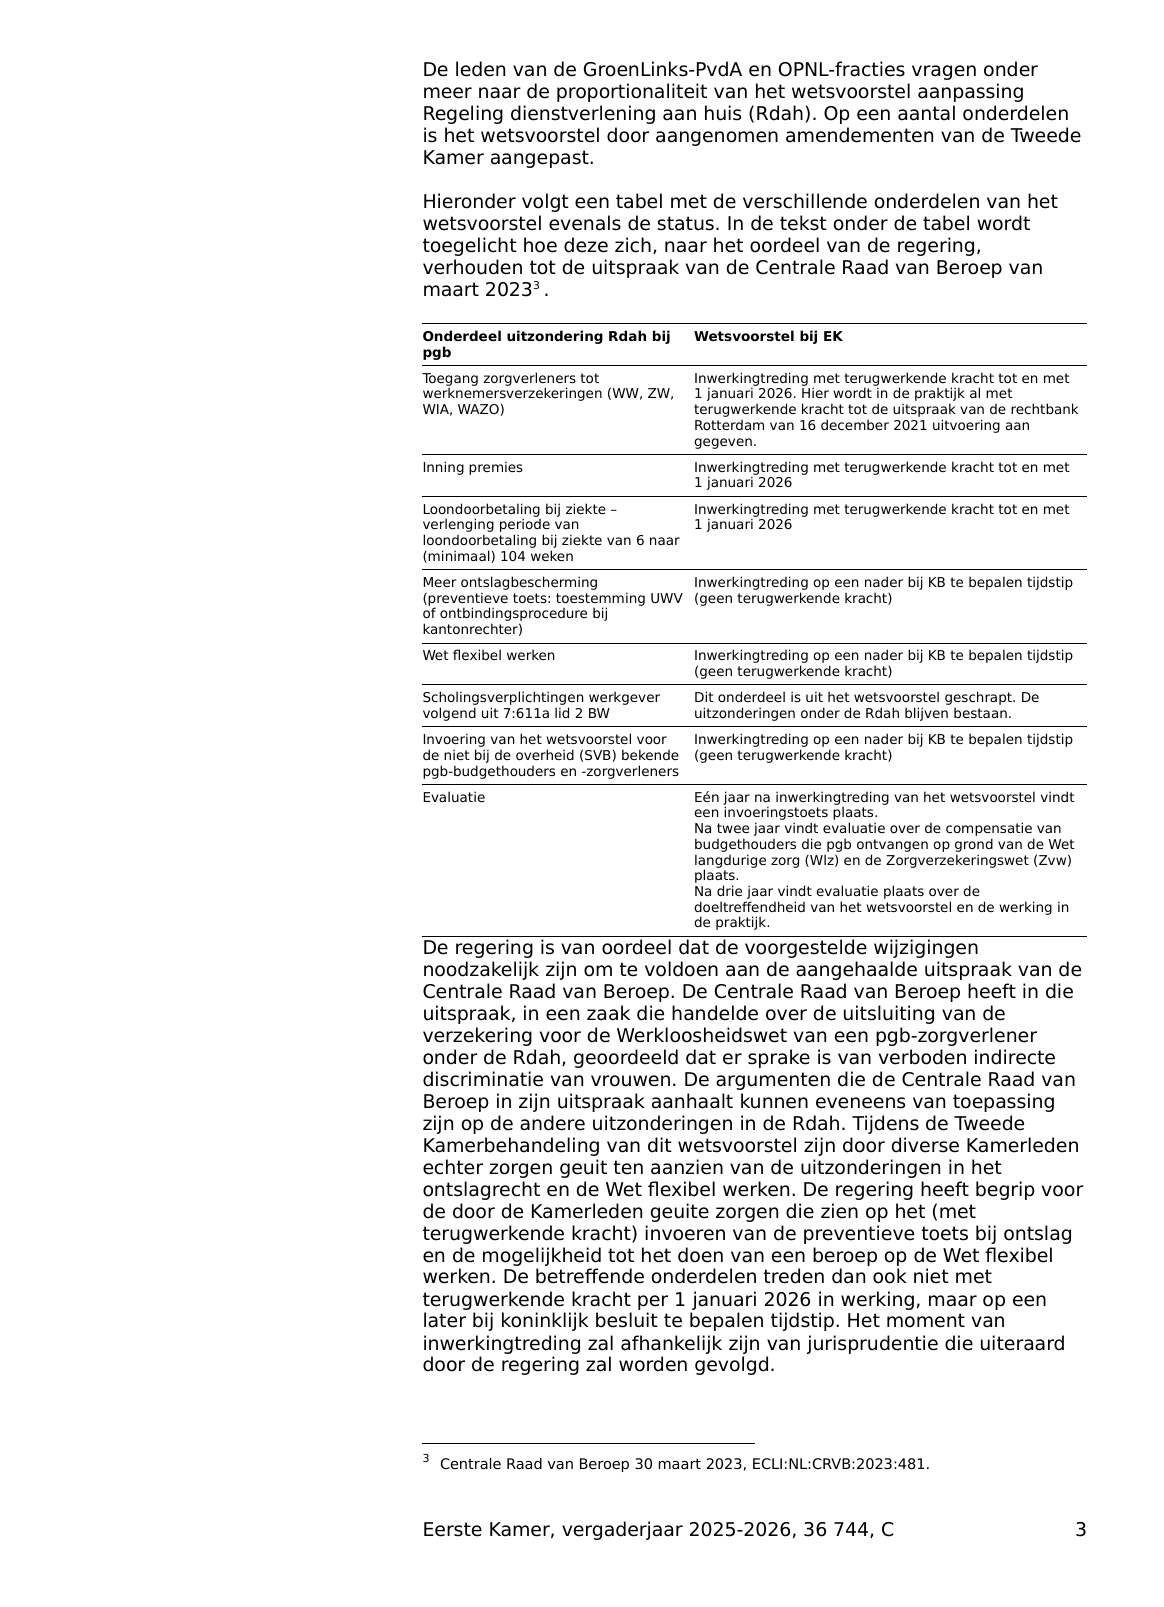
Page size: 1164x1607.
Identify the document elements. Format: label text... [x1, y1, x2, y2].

table_cell Dit onderdeel is uit het wetsvoorstel geschrapt. De uitzonderingen onder de Rdah blijven bestaan. [688, 685, 1087, 726]
table_cell Inwerkingtreding op een nader bij KB te bepalen tijdstip (geen terugwerkende kracht) [688, 727, 1087, 784]
table_cell Meer ontslagbescherming (preventieve toets: toestemming UWV of ontbindingsprocedure bij kantonrechter) [422, 570, 688, 642]
table_cell Inning premies [422, 455, 688, 496]
text Centrale Raad van Beroep 30 maart 2023, ECLI:NL:CRVB:2023:481. [422, 1452, 1087, 1474]
table_cell Evaluatie [422, 785, 688, 936]
table_cell Scholingsverplichtingen werkgever volgend uit 7:611a lid 2 BW [422, 685, 688, 726]
table_header Onderdeel uitzondering Rdah bij pgb [422, 324, 688, 365]
table_cell Inwerkingtreding met terugwerkende kracht tot en met 1 januari 2026. Hier wordt in de praktijk al met terugwerkende kracht tot de uitspraak van de rechtbank Rotterdam van 16 december 2021 uitvoering aan gegeven. [688, 366, 1087, 454]
text De leden van de GroenLinks-PvdA en OPNL-fracties vragen onder meer naar de proportionaliteit van het wetsvoorstel aanpassing Regeling dienstverlening aan huis (Rdah). Op een aantal onderdelen is het wetsvoorstel door aangenomen amendementen van de Tweede Kamer aangepast. [422, 59, 1087, 169]
table_cell Wet flexibel werken [422, 644, 688, 684]
table_header Wetsvoorstel bij EK [688, 324, 1087, 365]
table_cell Inwerkingtreding op een nader bij KB te bepalen tijdstip (geen terugwerkende kracht) [688, 570, 1087, 642]
table_cell Inwerkingtreding met terugwerkende kracht tot en met 1 januari 2026 [688, 497, 1087, 569]
text Hieronder volgt een tabel met de verschillende onderdelen van het wetsvoorstel evenals de status. In de tekst onder de tabel wordt toegelicht hoe deze zich, naar het oordeel van de regering, verhouden tot de uitspraak van de Centrale Raad van Beroep van maart 2023. [422, 191, 1087, 301]
table_cell Loondoorbetaling bij ziekte – verlenging periode van loondoorbetaling bij ziekte van 6 naar (minimaal) 104 weken [422, 497, 688, 569]
table_cell Eén jaar na inwerkingtreding van het wetsvoorstel vindt een invoeringstoets plaats. Na twee jaar vindt evaluatie over de compensatie van budgethouders die pgb ontvangen op grond van de Wet langdurige zorg (Wlz) en de Zorgverzekeringswet (Zvw) plaats. Na drie jaar vindt evaluatie plaats over de doeltreffendheid van het wetsvoorstel en de werking in de praktijk. [688, 785, 1087, 936]
table_cell Inwerkingtreding op een nader bij KB te bepalen tijdstip (geen terugwerkende kracht) [688, 644, 1087, 684]
table_cell Invoering van het wetsvoorstel voor de niet bij de overheid (SVB) bekende pgb-budgethouders en -zorgverleners [422, 727, 688, 784]
table_cell Inwerkingtreding met terugwerkende kracht tot en met 1 januari 2026 [688, 455, 1087, 496]
text De regering is van oordeel dat de voorgestelde wijzigingen noodzakelijk zijn om te voldoen aan de aangehaalde uitspraak van de Centrale Raad van Beroep. De Centrale Raad van Beroep heeft in die uitspraak, in een zaak die handelde over de uitsluiting van de verzekering voor de Werkloosheidswet van een pgb-zorgverlener onder de Rdah, geoordeeld dat er sprake is van verboden indirecte discriminatie van vrouwen. De argumenten die de Centrale Raad van Beroep in zijn uitspraak aanhaalt kunnen eveneens van toepassing zijn op de andere uitzonderingen in de Rdah. Tijdens de Tweede Kamerbehandeling van dit wetsvoorstel zijn door diverse Kamerleden echter zorgen geuit ten aanzien van de uitzonderingen in het ontslagrecht en de Wet flexibel werken. De regering heeft begrip voor de door de Kamerleden geuite zorgen die zien op het (met terugwerkende kracht) invoeren van de preventieve toets bij ontslag en de mogelijkheid tot het doen van een beroep op de Wet flexibel werken. De betreffende onderdelen treden dan ook niet met terugwerkende kracht per 1 januari 2026 in werking, maar op een later bij koninklijk besluit te bepalen tijdstip. Het moment van inwerkingtreding zal afhankelijk zijn van jurisprudentie die uiteraard door de regering zal worden gevolgd. [422, 937, 1087, 1376]
table_cell Toegang zorgverleners tot werknemersverzekeringen (WW, ZW, WIA, WAZO) [422, 366, 688, 454]
